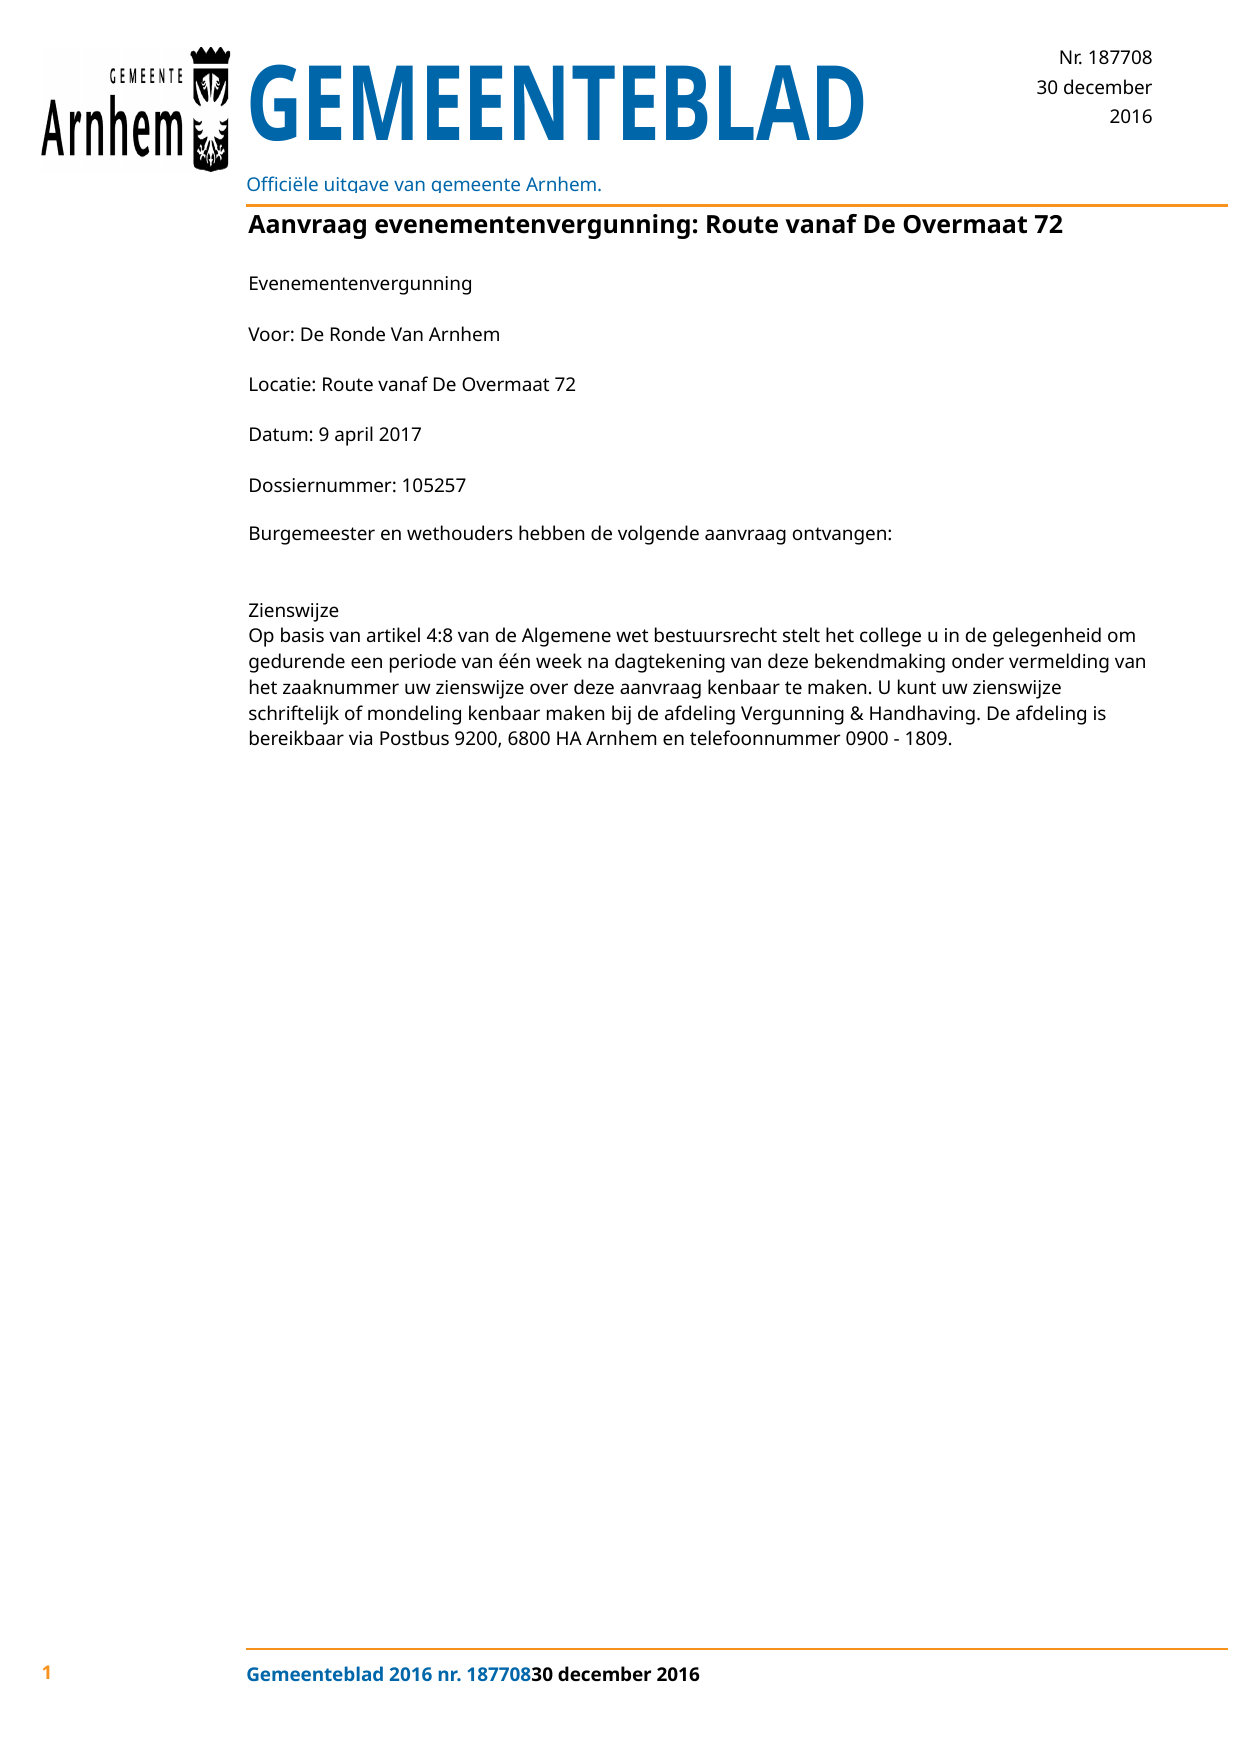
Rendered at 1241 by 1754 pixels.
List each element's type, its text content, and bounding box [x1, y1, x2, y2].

text Burgemeester en wethouders hebben de volgende aanvraag ontvangen: [248, 520, 1152, 546]
text Aanvraag evenementenvergunning: Route vanaf De Overmaat 72 [248, 207, 1152, 241]
text Op basis van artikel 4:8 van de Algemene wet bestuursrecht stelt het college u in de gelegenheid om gedurende een periode van één week na dagtekening van deze bekendmaking onder vermelding van het zaaknummer uw zienswijze over deze aanvraag kenbaar te maken. U kunt uw zienswijze schriftelijk of mondeling kenbaar maken bij de afdeling Vergunning & Handhaving. De afdeling is bereikbaar via Postbus 9200, 6800 HA Arnhem en telefoonnummer 0900 - 1809. [248, 623, 1152, 751]
text Zienswijze [248, 597, 1152, 623]
picture [41, 47, 231, 172]
text Dossiernummer: 105257 [248, 472, 1152, 498]
text Datum: 9 april 2017 [248, 422, 1152, 447]
text Voor: De Ronde Van Arnhem [248, 321, 1152, 346]
text Locatie: Route vanaf De Overmaat 72 [248, 371, 1152, 397]
text Evenementenvergunning [248, 270, 1152, 296]
